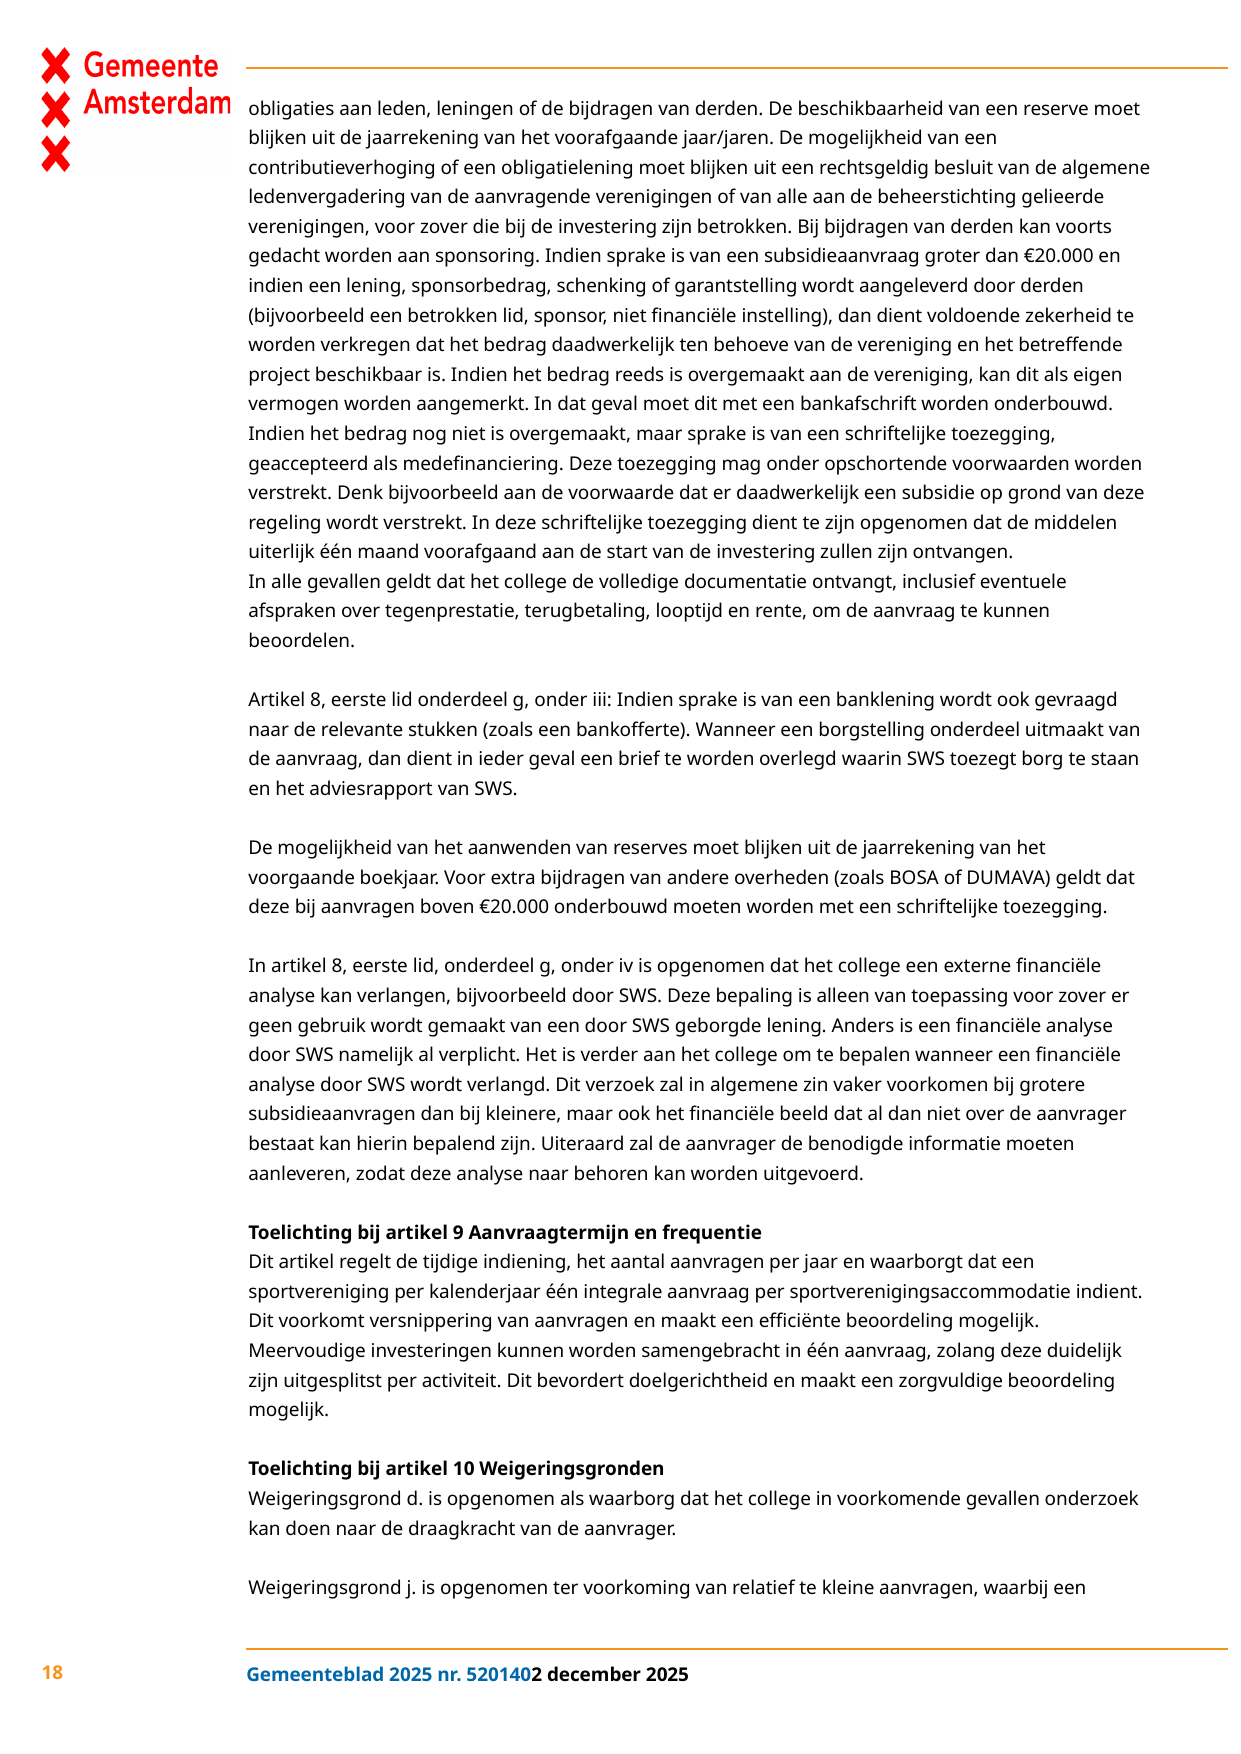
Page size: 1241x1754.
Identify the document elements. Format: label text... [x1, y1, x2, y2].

text Meervoudige investeringen kunnen worden samengebracht in één aanvraag, zolang deze duidelijk zijn uitgesplitst per activiteit. Dit bevordert doelgerichtheid en maakt een zorgvuldige beoordeling mogelijk. [248, 1337, 1152, 1422]
text Weigeringsgrond j. is opgenomen ter voorkoming van relatief te kleine aanvragen, waarbij een [248, 1574, 1152, 1600]
text Dit artikel regelt de tijdige indiening, het aantal aanvragen per jaar en waarborgt dat een sportvereniging per kalenderjaar één integrale aanvraag per sportverenigingsaccommodatie indient. Dit voorkomt versnippering van aanvragen en maakt een efficiënte beoordeling mogelijk. [248, 1248, 1152, 1333]
text obligaties aan leden, leningen of de bijdragen van derden. De beschikbaarheid van een reserve moet blijken uit de jaarrekening van het voorafgaande jaar/jaren. De mogelijkheid van een contributieverhoging of een obligatielening moet blijken uit een rechtsgeldig besluit van de algemene ledenvergadering van de aanvragende verenigingen of van alle aan de beheerstichting gelieerde verenigingen, voor zover die bij de investering zijn betrokken. Bij bijdragen van derden kan voorts gedacht worden aan sponsoring. Indien sprake is van een subsidieaanvraag groter dan €20.000 en indien een lening, sponsorbedrag, schenking of garantstelling wordt aangeleverd door derden (bijvoorbeeld een betrokken lid, sponsor, niet financiële instelling), dan dient voldoende zekerheid te worden verkregen dat het bedrag daadwerkelijk ten behoeve van de vereniging en het betreffende project beschikbaar is. Indien het bedrag reeds is overgemaakt aan de vereniging, kan dit als eigen vermogen worden aangemerkt. In dat geval moet dit met een bankafschrift worden onderbouwd. Indien het bedrag nog niet is overgemaakt, maar sprake is van een schriftelijke toezegging, geaccepteerd als medefinanciering. Deze toezegging mag onder opschortende voorwaarden worden verstrekt. Denk bijvoorbeeld aan de voorwaarde dat er daadwerkelijk een subsidie op grond van deze regeling wordt verstrekt. In deze schriftelijke toezegging dient te zijn opgenomen dat de middelen uiterlijk één maand voorafgaand aan de start van de investering zullen zijn ontvangen. [248, 95, 1152, 564]
text Weigeringsgrond d. is opgenomen als waarborg dat het college in voorkomende gevallen onderzoek kan doen naar de draagkracht van de aanvrager. [248, 1485, 1152, 1541]
text Artikel 8, eerste lid onderdeel g, onder iii: Indien sprake is van een banklening wordt ook gevraagd naar de relevante stukken (zoals een bankofferte). Wanneer een borgstelling onderdeel uitmaakt van de aanvraag, dan dient in ieder geval een brief te worden overlegd waarin SWS toezegt borg te staan en het adviesrapport van SWS. [248, 686, 1152, 801]
picture [41, 47, 231, 172]
text In alle gevallen geldt dat het college de volledige documentatie ontvangt, inclusief eventuele afspraken over tegenprestatie, terugbetaling, looptijd en rente, om de aanvraag te kunnen beoordelen. [248, 568, 1152, 653]
text Toelichting bij artikel 10 Weigeringsgronden [248, 1456, 1152, 1481]
text In artikel 8, eerste lid, onderdeel g, onder iv is opgenomen dat het college een externe financiële analyse kan verlangen, bijvoorbeeld door SWS. Deze bepaling is alleen van toepassing voor zover er geen gebruik wordt gemaakt van een door SWS geborgde lening. Anders is een financiële analyse door SWS namelijk al verplicht. Het is verder aan het college om te bepalen wanneer een financiële analyse door SWS wordt verlangd. Dit verzoek zal in algemene zin vaker voorkomen bij grotere subsidieaanvragen dan bij kleinere, maar ook het financiële beeld dat al dan niet over de aanvrager bestaat kan hierin bepalend zijn. Uiteraard zal de aanvrager de benodigde informatie moeten aanleveren, zodat deze analyse naar behoren kan worden uitgevoerd. [248, 953, 1152, 1186]
text Toelichting bij artikel 9 Aanvraagtermijn en frequentie [248, 1219, 1152, 1245]
text De mogelijkheid van het aanwenden van reserves moet blijken uit de jaarrekening van het voorgaande boekjaar. Voor extra bijdragen van andere overheden (zoals BOSA of DUMAVA) geldt dat deze bij aanvragen boven €20.000 onderbouwd moeten worden met een schriftelijke toezegging. [248, 834, 1152, 919]
